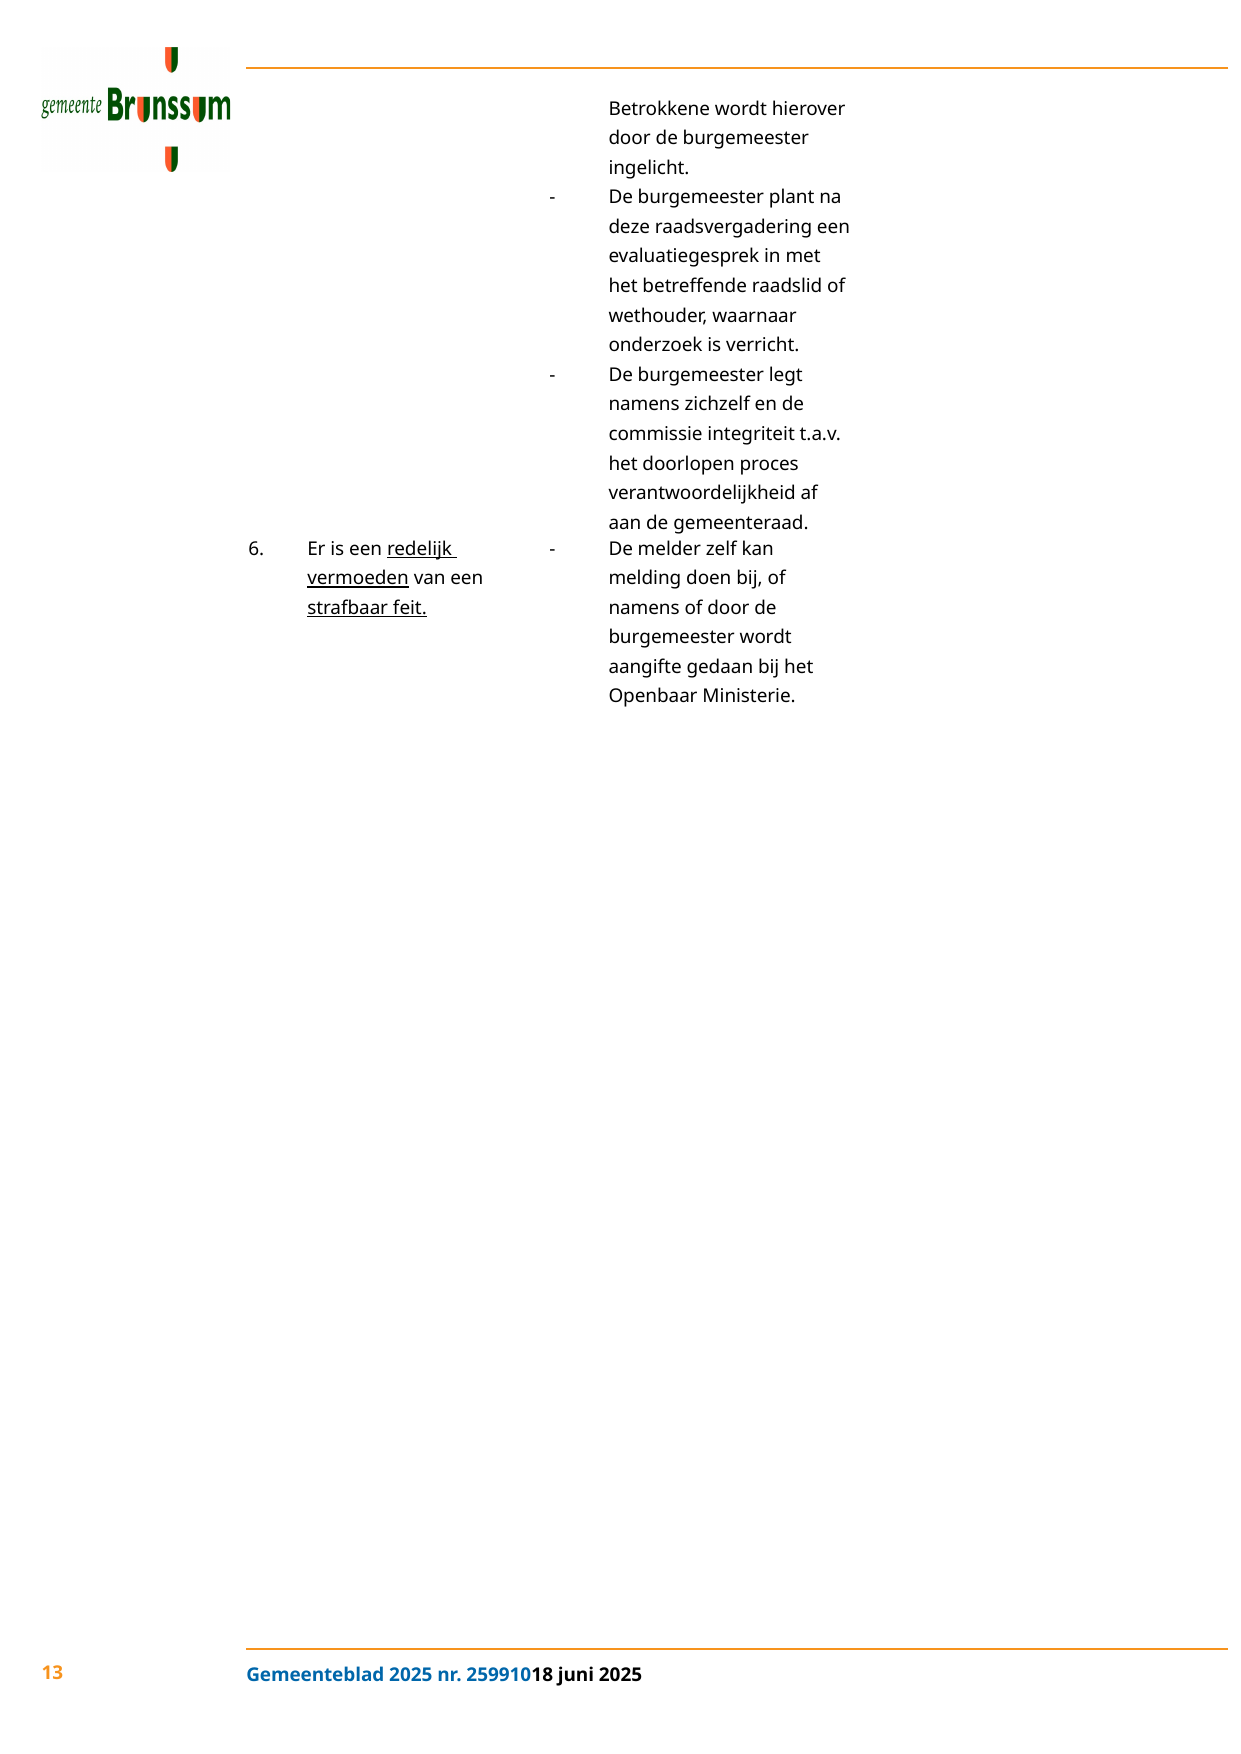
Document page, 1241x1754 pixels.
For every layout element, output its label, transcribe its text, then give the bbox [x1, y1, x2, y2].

table_cell Er is een redelijk vermoeden van een strafbaar feit. [248, 535, 549, 708]
table_cell Betrokkene wordt hierover door de burgemeester ingelicht. De burgemeester plant na deze raadsvergadering een evaluatiegesprek in met het betreffende raadslid of wethouder, waarnaar onderzoek is verricht. De burgemeester legt namens zichzelf en de commissie integriteit t.a.v. het doorlopen proces verantwoordelijkheid af aan de gemeenteraad. [549, 95, 850, 535]
table_cell [850, 95, 1152, 535]
table_cell [850, 535, 1152, 708]
table_cell [248, 95, 549, 535]
table_cell De melder zelf kan melding doen bij, of namens of door de burgemeester wordt aangifte gedaan bij het Openbaar Ministerie. [549, 535, 850, 708]
picture [41, 47, 231, 172]
